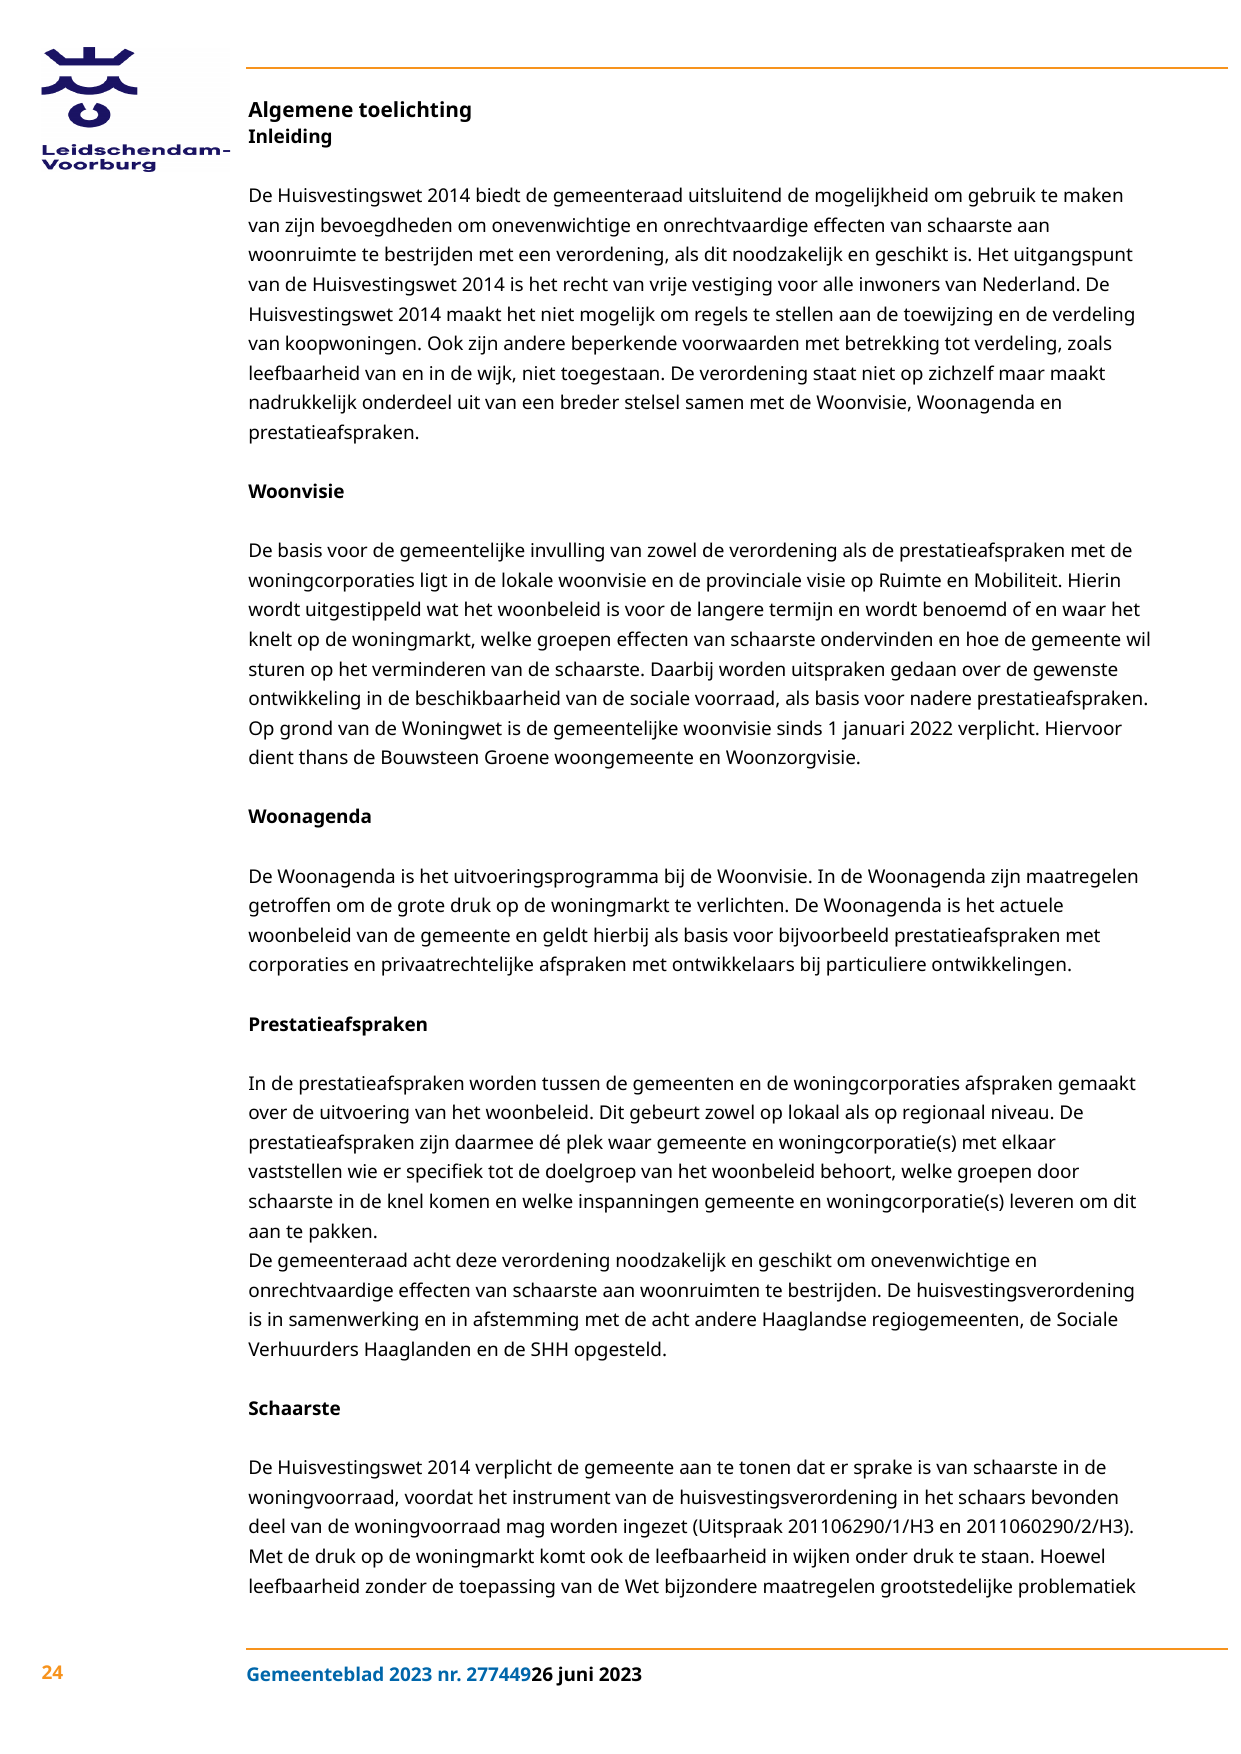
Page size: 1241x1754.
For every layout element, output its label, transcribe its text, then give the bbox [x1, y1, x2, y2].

picture [41, 47, 231, 172]
text Algemene toelichting [248, 95, 1152, 123]
text Schaarste [248, 1395, 1152, 1421]
text Prestatieafspraken [248, 1011, 1152, 1037]
text In de prestatieafspraken worden tussen de gemeenten en de woningcorporaties afspraken gemaakt over de uitvoering van het woonbeleid. Dit gebeurt zowel op lokaal als op regionaal niveau. De prestatieafspraken zijn daarmee dé plek waar gemeente en woningcorporatie(s) met elkaar vaststellen wie er specifiek tot de doelgroep van het woonbeleid behoort, welke groepen door schaarste in de knel komen en welke inspanningen gemeente en woningcorporatie(s) leveren om dit aan te pakken. [248, 1070, 1152, 1244]
text De Huisvestingswet 2014 verplicht de gemeente aan te tonen dat er sprake is van schaarste in de woningvoorraad, voordat het instrument van de huisvestingsverordening in het schaars bevonden deel van de woningvoorraad mag worden ingezet (Uitspraak 201106290/1/H3 en 2011060290/2/H3). Met de druk op de woningmarkt komt ook de leefbaarheid in wijken onder druk te staan. Hoewel leefbaarheid zonder de toepassing van de Wet bijzondere maatregelen grootstedelijke problematiek [248, 1454, 1152, 1599]
text De basis voor de gemeentelijke invulling van zowel de verordening als de prestatieafspraken met de woningcorporaties ligt in de lokale woonvisie en de provinciale visie op Ruimte en Mobiliteit. Hierin wordt uitgestippeld wat het woonbeleid is voor de langere termijn en wordt benoemd of en waar het knelt op de woningmarkt, welke groepen effecten van schaarste ondervinden en hoe de gemeente wil sturen op het verminderen van de schaarste. Daarbij worden uitspraken gedaan over de gewenste ontwikkeling in de beschikbaarheid van de sociale voorraad, als basis voor nadere prestatieafspraken. Op grond van de Woningwet is de gemeentelijke woonvisie sinds 1 januari 2022 verplicht. Hiervoor dient thans de Bouwsteen Groene woongemeente en Woonzorgvisie. [248, 537, 1152, 770]
text Inleiding [248, 123, 1152, 149]
text De gemeenteraad acht deze verordening noodzakelijk en geschikt om onevenwichtige en onrechtvaardige effecten van schaarste aan woonruimten te bestrijden. De huisvestingsverordening is in samenwerking en in afstemming met de acht andere Haaglandse regiogemeenten, de Sociale Verhuurders Haaglanden en de SHH opgesteld. [248, 1247, 1152, 1362]
text Woonvisie [248, 478, 1152, 504]
text De Woonagenda is het uitvoeringsprogramma bij de Woonvisie. In de Woonagenda zijn maatregelen getroffen om de grote druk op de woningmarkt te verlichten. De Woonagenda is het actuele woonbeleid van de gemeente en geldt hierbij als basis voor bijvoorbeeld prestatieafspraken met corporaties en privaatrechtelijke afspraken met ontwikkelaars bij particuliere ontwikkelingen. [248, 863, 1152, 977]
text Woonagenda [248, 804, 1152, 829]
text De Huisvestingswet 2014 biedt de gemeenteraad uitsluitend de mogelijkheid om gebruik te maken van zijn bevoegdheden om onevenwichtige en onrechtvaardige effecten van schaarste aan woonruimte te bestrijden met een verordening, als dit noodzakelijk en geschikt is. Het uitgangspunt van de Huisvestingswet 2014 is het recht van vrije vestiging voor alle inwoners van Nederland. De Huisvestingswet 2014 maakt het niet mogelijk om regels te stellen aan de toewijzing en de verdeling van koopwoningen. Ook zijn andere beperkende voorwaarden met betrekking tot verdeling, zoals leefbaarheid van en in de wijk, niet toegestaan. De verordening staat niet op zichzelf maar maakt nadrukkelijk onderdeel uit van een breder stelsel samen met de Woonvisie, Woonagenda en prestatieafspraken. [248, 182, 1152, 445]
